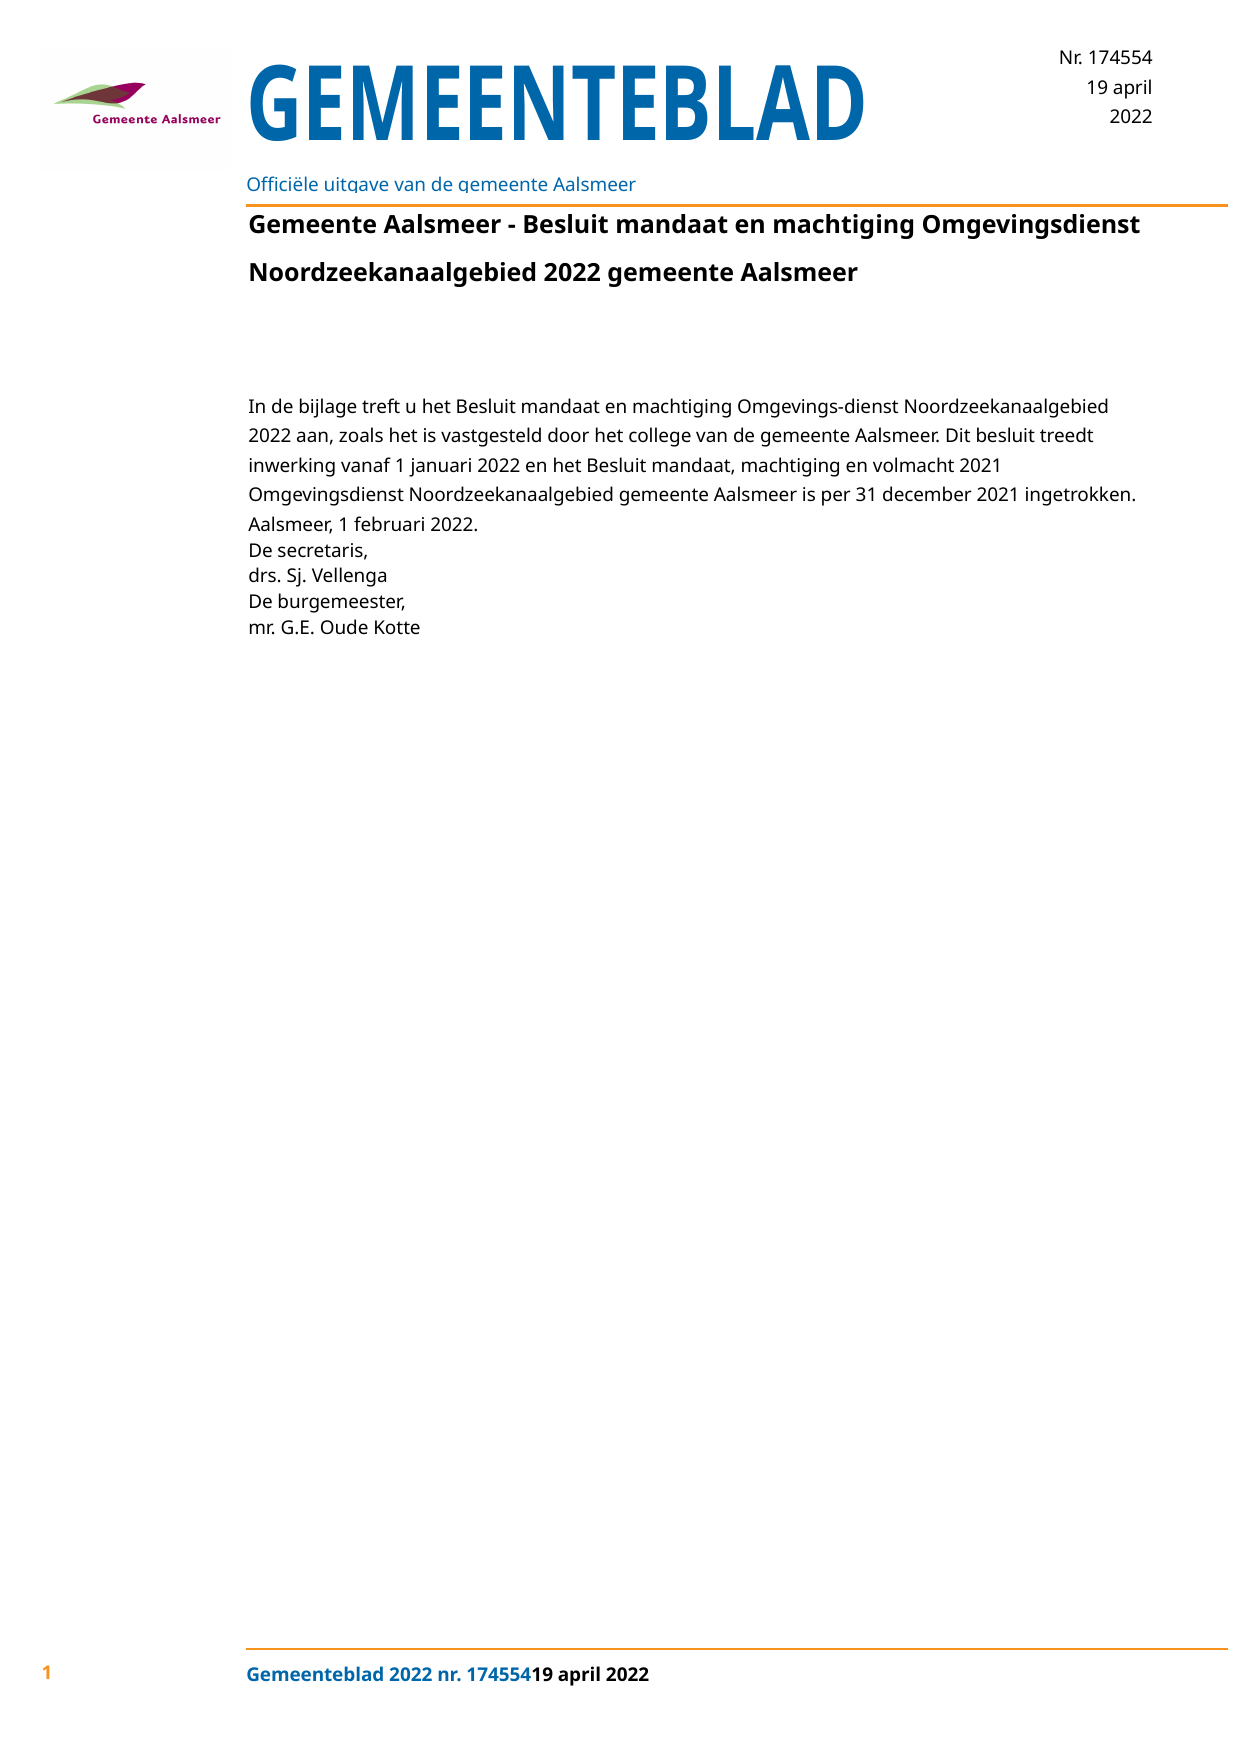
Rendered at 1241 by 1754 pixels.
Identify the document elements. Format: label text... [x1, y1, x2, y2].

text De secretaris, [248, 537, 1152, 563]
text Aalsmeer, 1 februari 2022. [248, 511, 1152, 537]
text In de bijlage treft u het Besluit mandaat en machtiging Omgevings-dienst Noordzeekanaalgebied 2022 aan, zoals het is vastgesteld door het college van de gemeente Aalsmeer. Dit besluit treedt inwerking vanaf 1 januari 2022 en het Besluit mandaat, machtiging en volmacht 2021 Omgevingsdienst Noordzeekanaalgebied gemeente Aalsmeer is per 31 december 2021 ingetrokken. [248, 393, 1152, 507]
text Gemeente Aalsmeer - Besluit mandaat en machtiging Omgevingsdienst Noordzeekanaalgebied 2022 gemeente Aalsmeer [248, 207, 1152, 288]
text mr. G.E. Oude Kotte [248, 614, 1152, 640]
picture [41, 47, 231, 172]
text drs. Sj. Vellenga [248, 563, 1152, 588]
text De burgemeester, [248, 588, 1152, 614]
